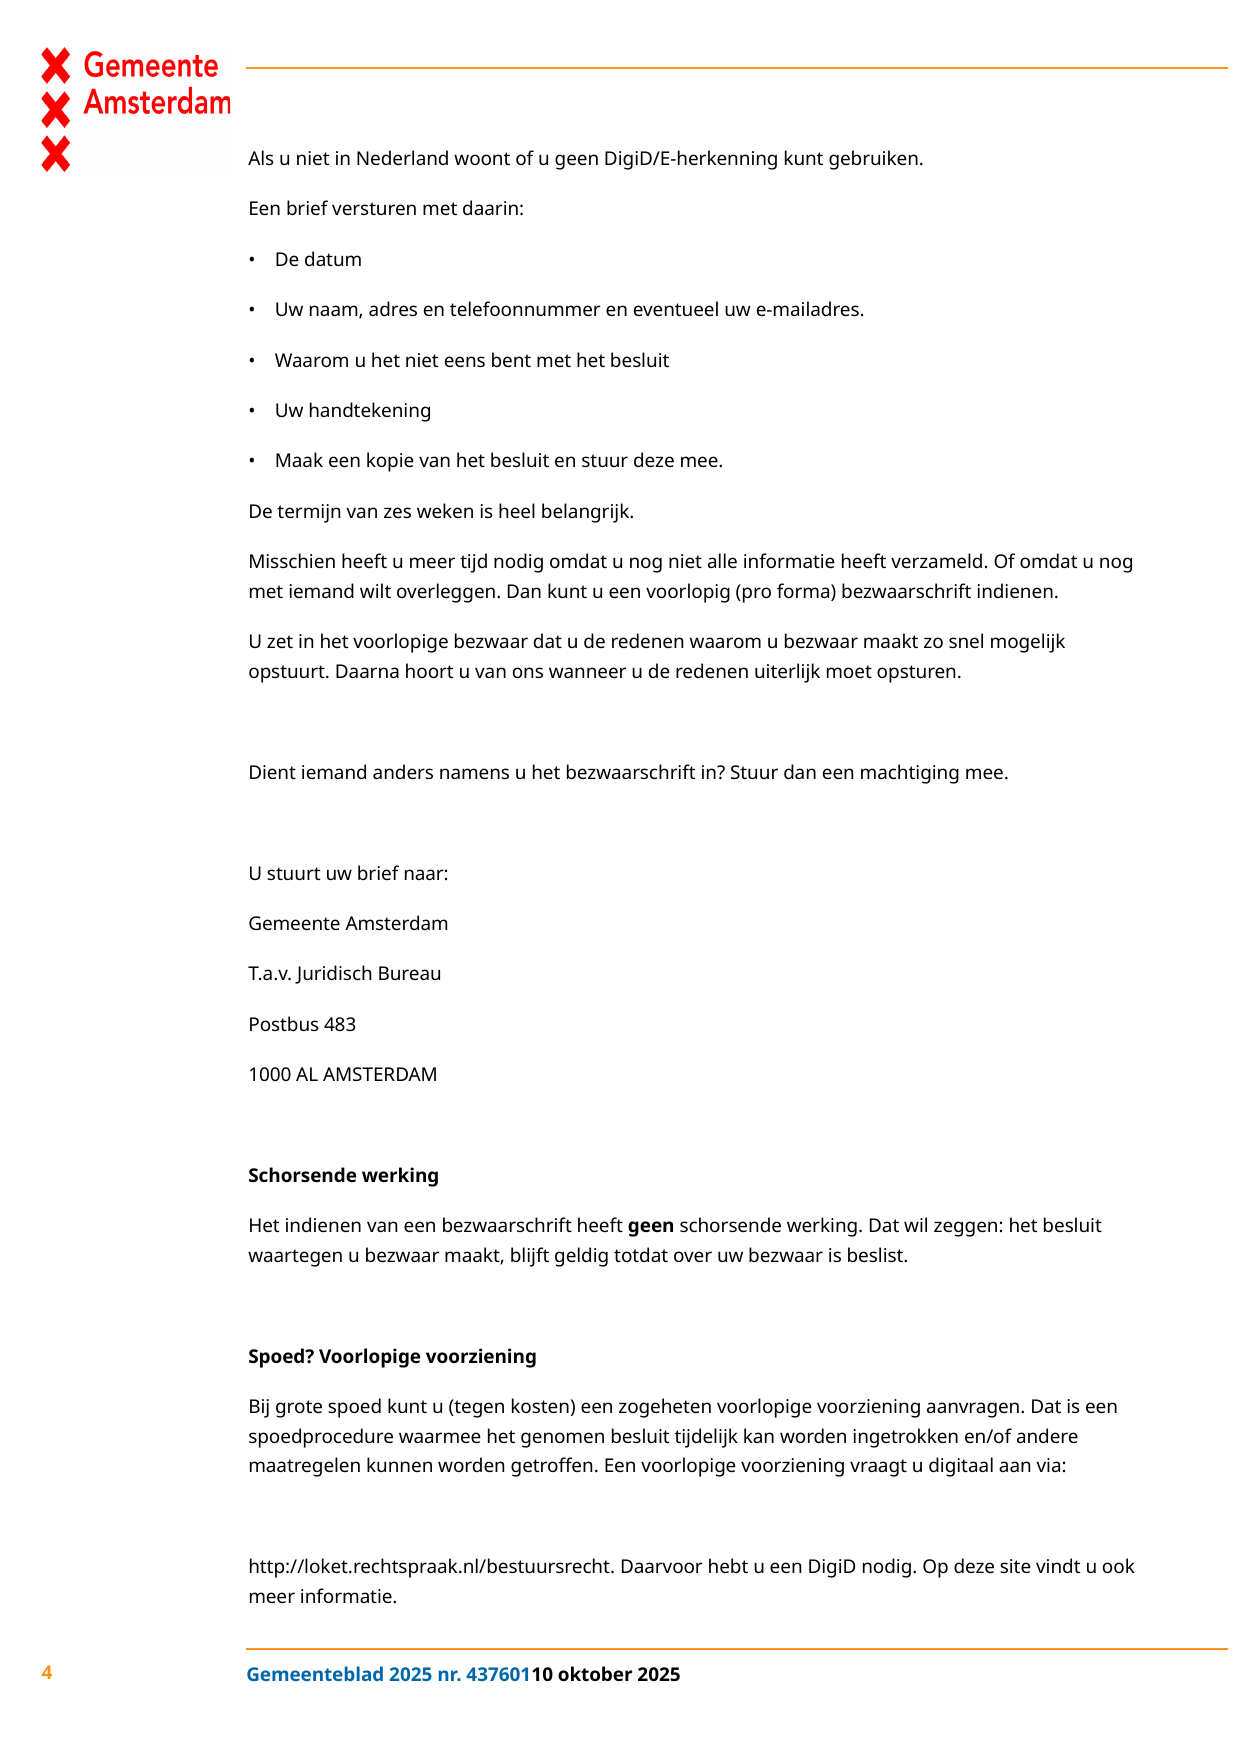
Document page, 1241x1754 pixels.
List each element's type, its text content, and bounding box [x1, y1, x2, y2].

text T.a.v. Juridisch Bureau [248, 961, 1152, 986]
text Gemeente Amsterdam [248, 910, 1152, 936]
text Bij grote spoed kunt u (tegen kosten) een zogeheten voorlopige voorziening aanvragen. Dat is een spoedprocedure waarmee het genomen besluit tijdelijk kan worden ingetrokken en/of andere maatregelen kunnen worden getroffen. Een voorlopige voorziening vraagt u digitaal aan via: [248, 1393, 1152, 1478]
text U zet in het voorlopige bezwaar dat u de redenen waarom u bezwaar maakt zo snel mogelijk opstuurt. Daarna hoort u van ons wanneer u de redenen uiterlijk moet opsturen. [248, 628, 1152, 684]
text Misschien heeft u meer tijd nodig omdat u nog niet alle informatie heeft verzameld. Of omdat u nog met iemand wilt overleggen. Dan kunt u een voorlopig (pro forma) bezwaarschrift indienen. [248, 548, 1152, 604]
text Postbus 483 [248, 1011, 1152, 1037]
text Een brief versturen met daarin: [248, 196, 1152, 221]
text 1000 AL AMSTERDAM [248, 1061, 1152, 1087]
text U stuurt uw brief naar: [248, 860, 1152, 886]
text http://loket.rechtspraak.nl/bestuursrecht. Daarvoor hebt u een DigiD nodig. Op deze site vindt u ook meer informatie. [248, 1553, 1152, 1609]
text Schorsende werking [248, 1162, 1152, 1188]
text • De datum [248, 246, 1152, 272]
text Als u niet in Nederland woont of u geen DigiD/E-herkenning kunt gebruiken. [248, 145, 1152, 171]
text • Waarom u het niet eens bent met het besluit [248, 347, 1152, 373]
text Dient iemand anders namens u het bezwaarschrift in? Stuur dan een machtiging mee. [248, 759, 1152, 785]
text Spoed? Voorlopige voorziening [248, 1343, 1152, 1369]
text • Uw naam, adres en telefoonnummer en eventueel uw e-mailadres. [248, 296, 1152, 322]
text Het indienen van een bezwaarschrift heeft geen schorsende werking. Dat wil zeggen: het besluit waartegen u bezwaar maakt, blijft geldig totdat over uw bezwaar is beslist. [248, 1213, 1152, 1268]
text • Maak een kopie van het besluit en stuur deze mee. [248, 448, 1152, 473]
text De termijn van zes weken is heel belangrijk. [248, 498, 1152, 524]
text • Uw handtekening [248, 397, 1152, 423]
picture [41, 47, 231, 172]
